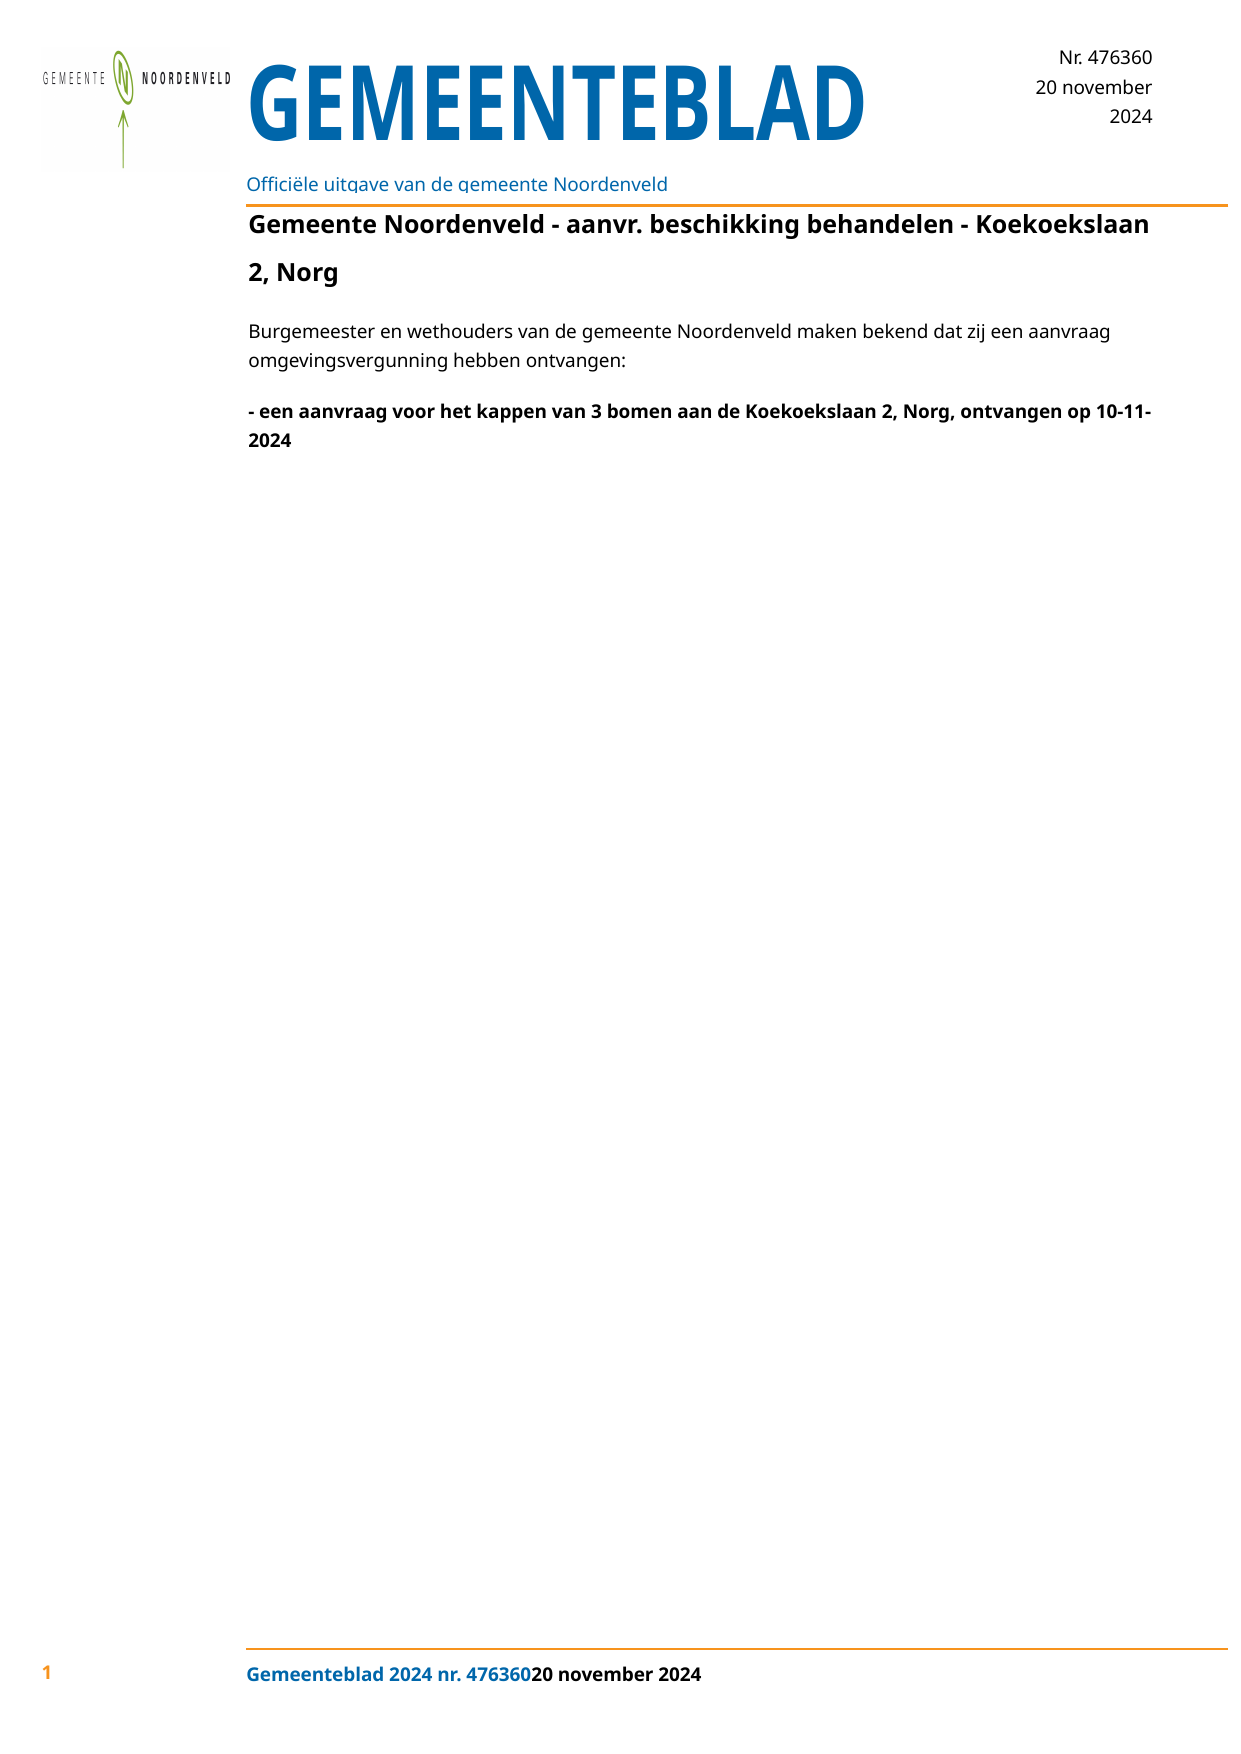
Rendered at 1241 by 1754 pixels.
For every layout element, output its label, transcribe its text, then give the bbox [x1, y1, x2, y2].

text Burgemeester en wethouders van de gemeente Noordenveld maken bekend dat zij een aanvraag omgevingsvergunning hebben ontvangen: [248, 318, 1152, 373]
text - een aanvraag voor het kappen van 3 bomen aan de Koekoekslaan 2, Norg, ontvangen op 10-11-2024 [248, 398, 1152, 453]
text Gemeente Noordenveld - aanvr. beschikking behandelen - Koekoekslaan 2, Norg [248, 207, 1152, 288]
picture [41, 47, 231, 172]
